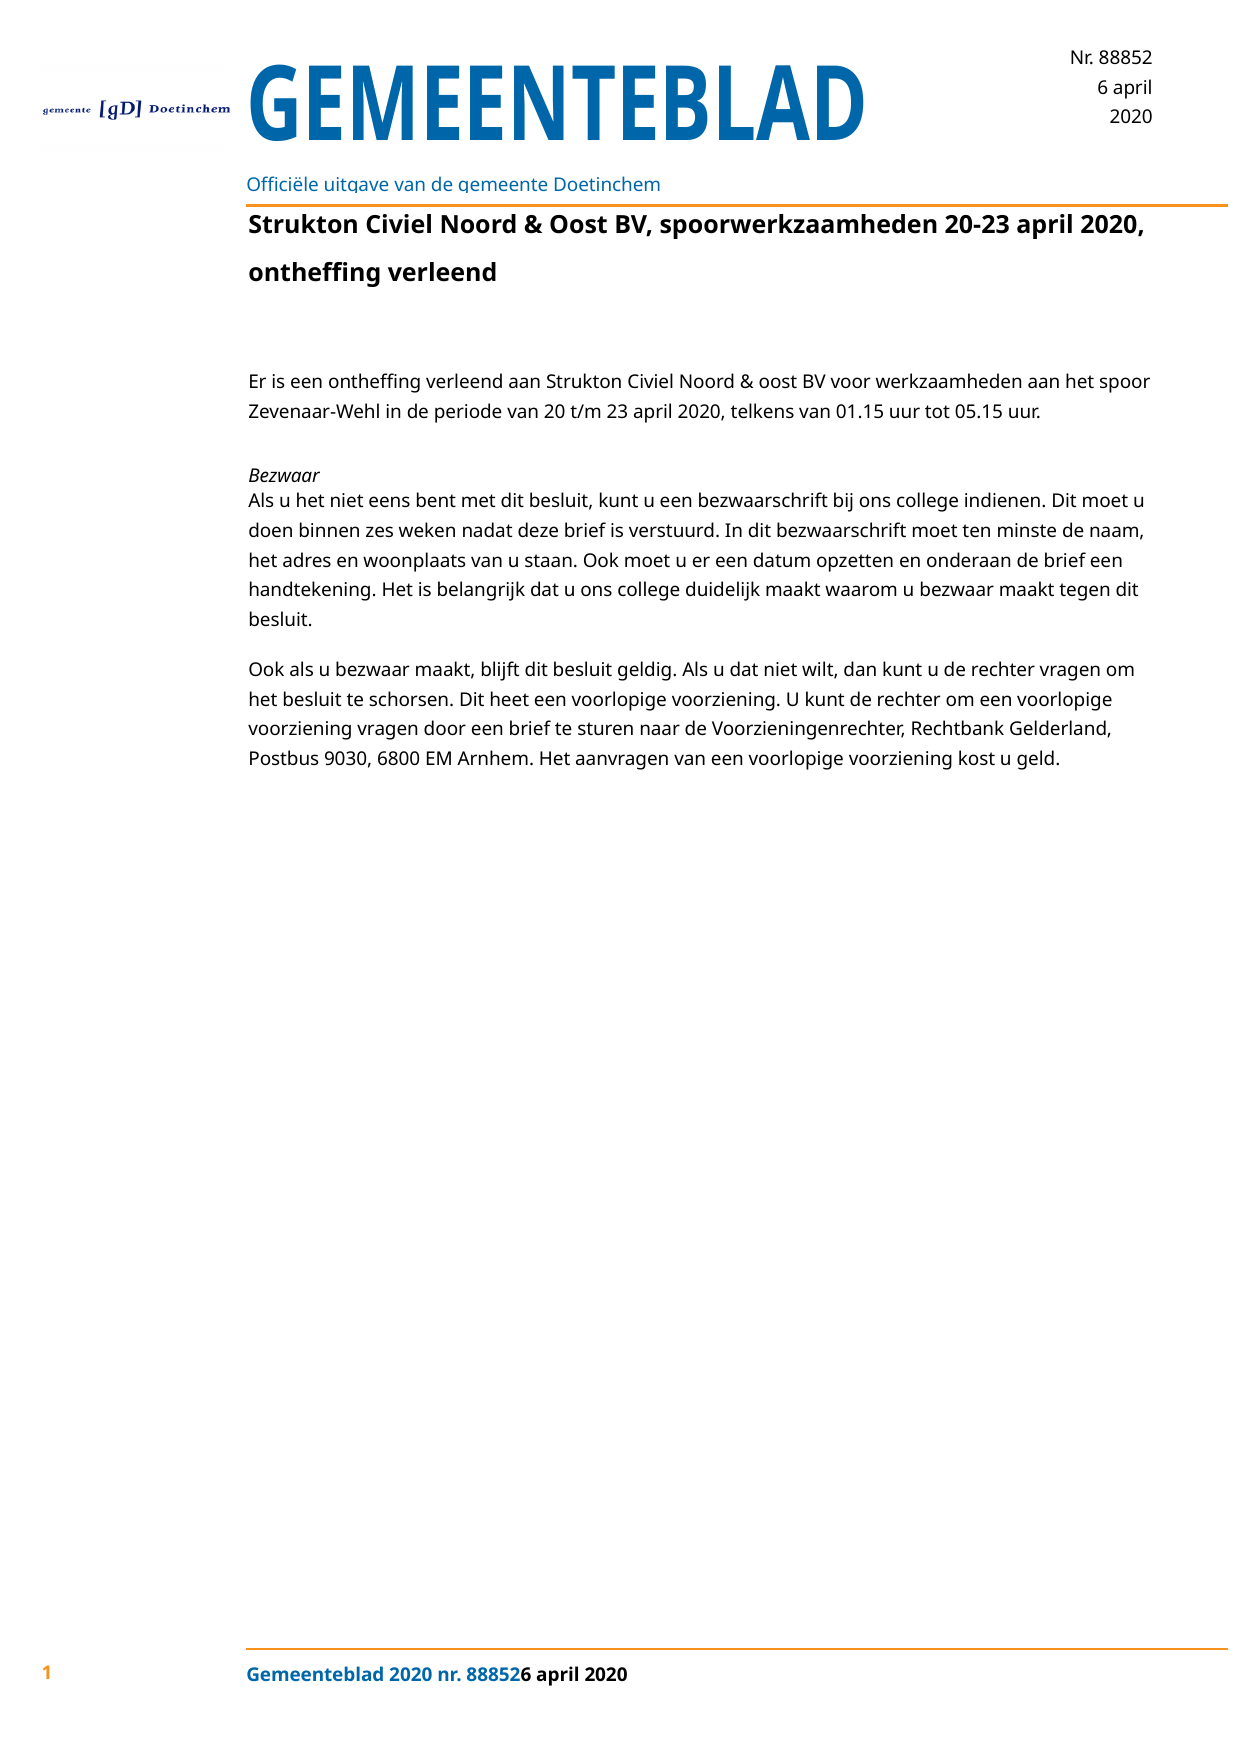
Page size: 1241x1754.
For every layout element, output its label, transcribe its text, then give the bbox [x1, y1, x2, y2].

text Ook als u bezwaar maakt, blijft dit besluit geldig. Als u dat niet wilt, dan kunt u de rechter vragen om het besluit te schorsen. Dit heet een voorlopige voorziening. U kunt de rechter om een voorlopige voorziening vragen door een brief te sturen naar de Voorzieningenrechter, Rechtbank Gelderland, Postbus 9030, 6800 EM Arnhem. Het aanvragen van een voorlopige voorziening kost u geld. [248, 656, 1152, 771]
text Er is een ontheffing verleend aan Strukton Civiel Noord & oost BV voor werkzaamheden aan het spoor Zevenaar-Wehl in de periode van 20 t/m 23 april 2020, telkens van 01.15 uur tot 05.15 uur. [248, 368, 1152, 424]
text Als u het niet eens bent met dit besluit, kunt u een bezwaarschrift bij ons college indienen. Dit moet u doen binnen zes weken nadat deze brief is verstuurd. In dit bezwaarschrift moet ten minste de naam, het adres en woonplaats van u staan. Ook moet u er een datum opzetten en onderaan de brief een handtekening. Het is belangrijk dat u ons college duidelijk maakt waarom u bezwaar maakt tegen dit besluit. [248, 488, 1152, 632]
text Strukton Civiel Noord & Oost BV, spoorwerkzaamheden 20-23 april 2020, ontheffing verleend [248, 207, 1152, 288]
picture [41, 47, 231, 172]
text Bezwaar [248, 462, 1152, 488]
